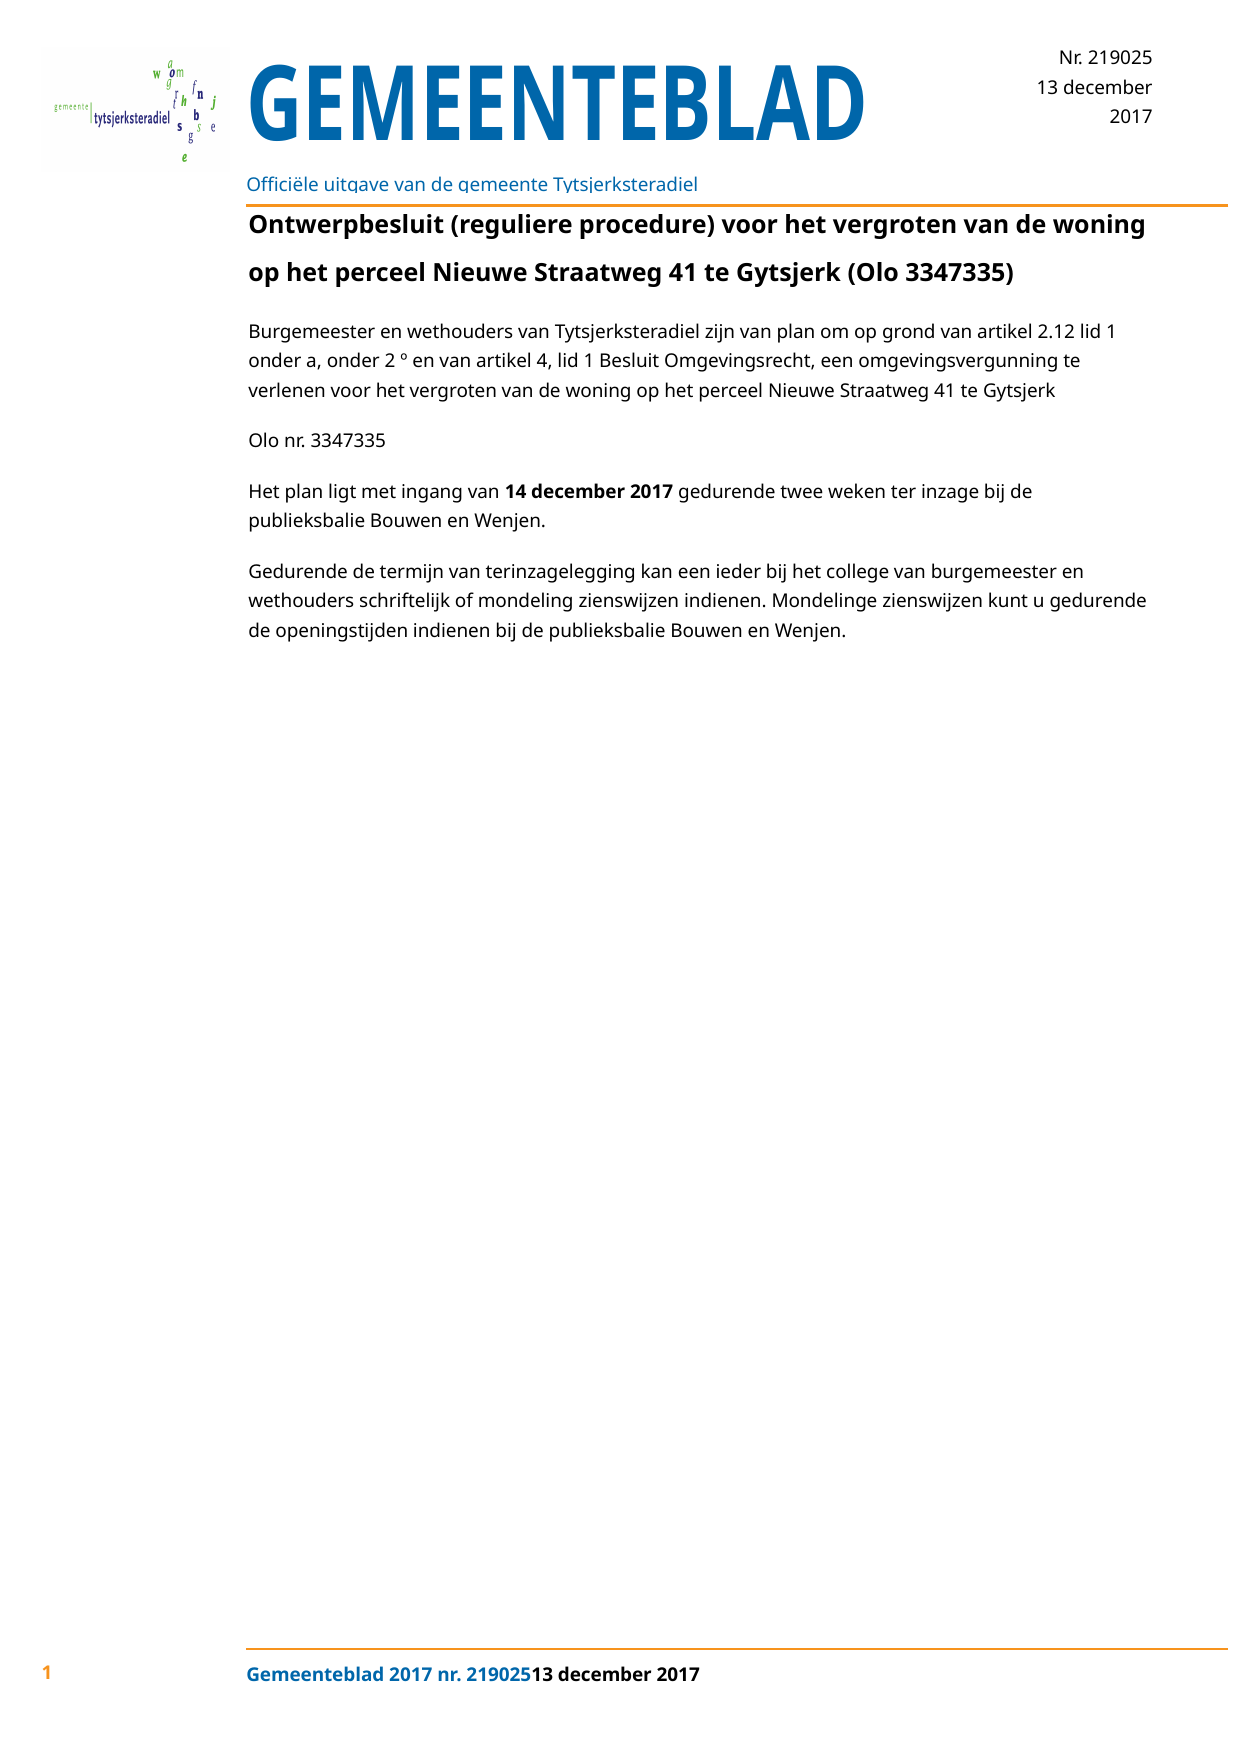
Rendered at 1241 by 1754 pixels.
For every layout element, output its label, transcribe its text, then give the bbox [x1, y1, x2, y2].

text Burgemeester en wethouders van Tytsjerksteradiel zijn van plan om op grond van artikel 2.12 lid 1 onder a, onder 2 º en van artikel 4, lid 1 Besluit Omgevingsrecht, een omgevingsvergunning te verlenen voor het vergroten van de woning op het perceel Nieuwe Straatweg 41 te Gytsjerk [248, 318, 1152, 403]
text Olo nr. 3347335 [248, 427, 1152, 453]
text Ontwerpbesluit (reguliere procedure) voor het vergroten van de woning op het perceel Nieuwe Straatweg 41 te Gytsjerk (Olo 3347335) [248, 207, 1152, 288]
text Het plan ligt met ingang van 14 december 2017 gedurende twee weken ter inzage bij de publieksbalie Bouwen en Wenjen. [248, 478, 1152, 533]
text Gedurende de termijn van terinzagelegging kan een ieder bij het college van burgemeester en wethouders schriftelijk of mondeling zienswijzen indienen. Mondelinge zienswijzen kunt u gedurende de openingstijden indienen bij de publieksbalie Bouwen en Wenjen. [248, 558, 1152, 643]
picture [41, 47, 231, 172]
